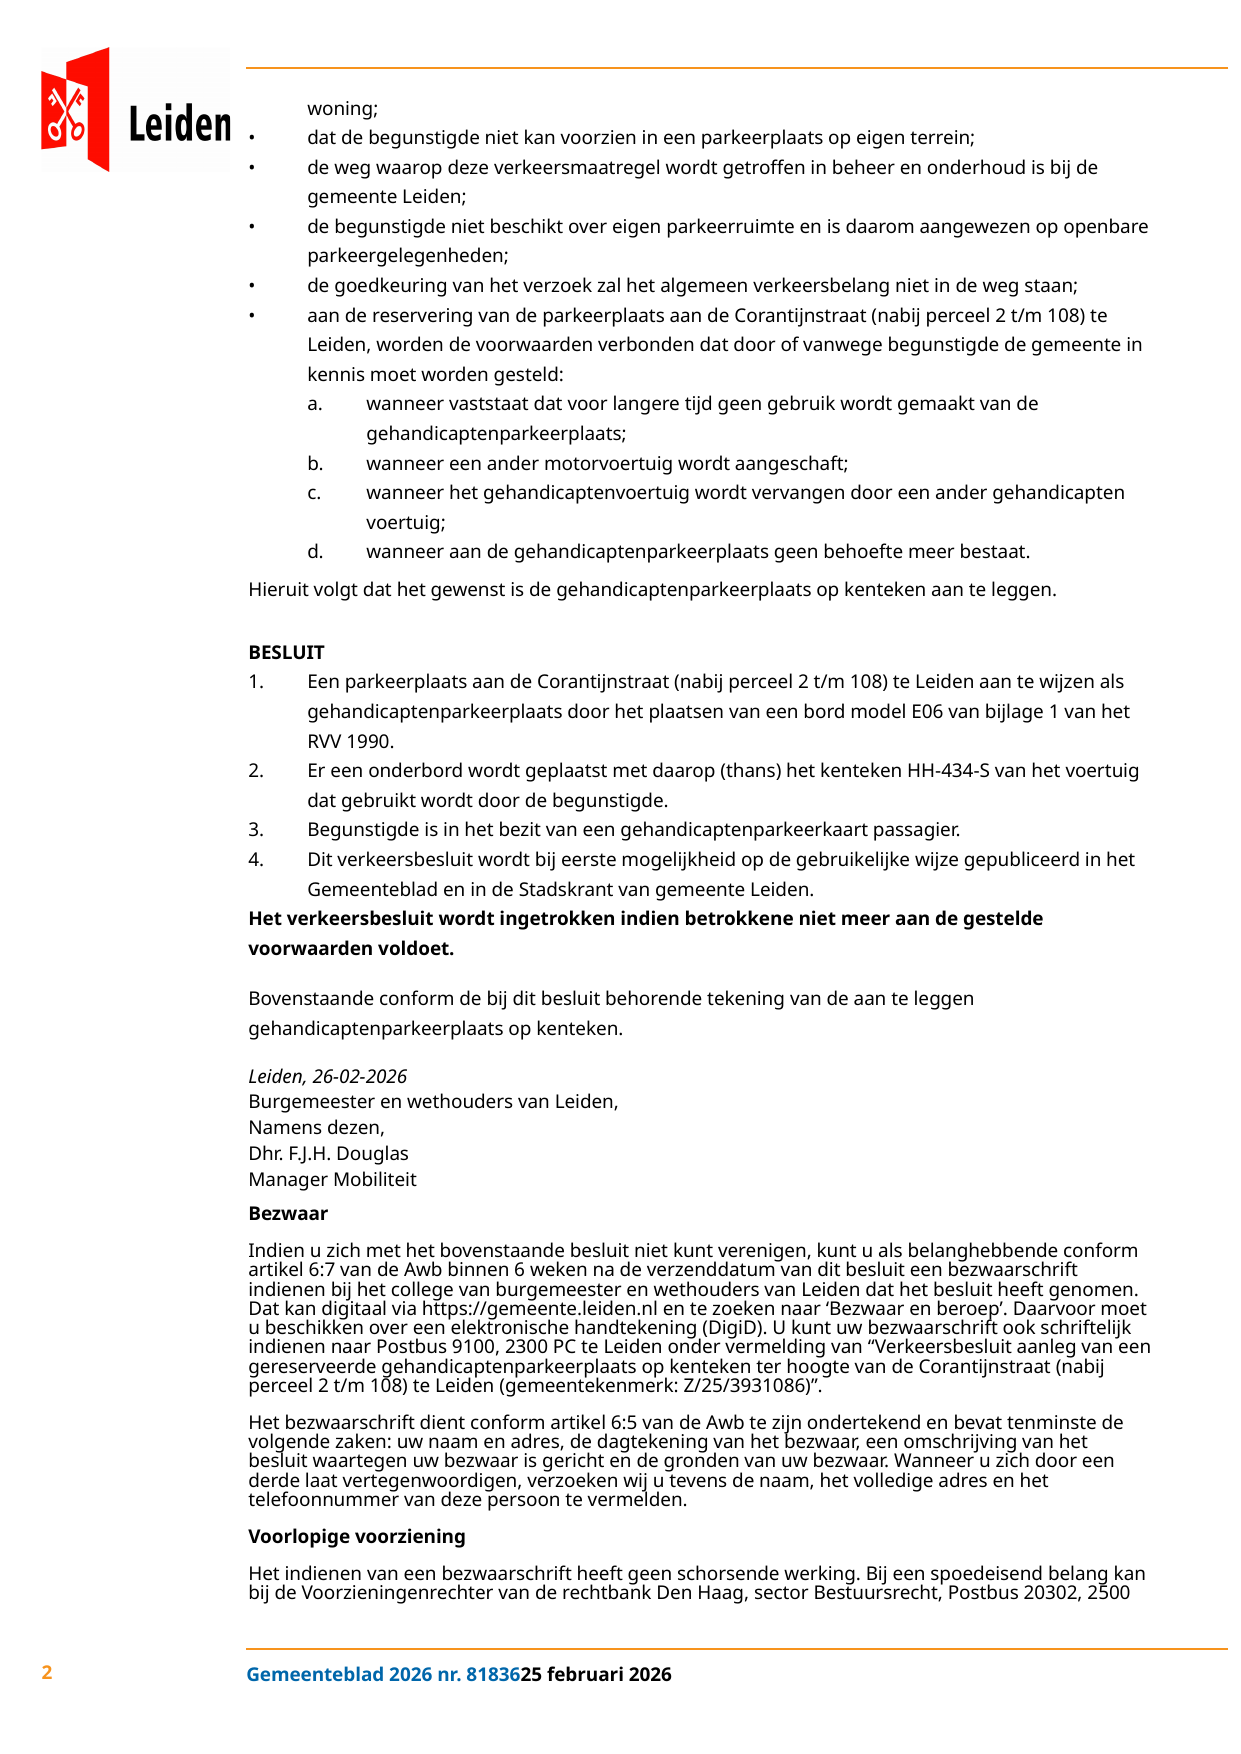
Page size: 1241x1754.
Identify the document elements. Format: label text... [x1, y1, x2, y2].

list dat de begunstigde niet kan voorzien in een parkeerplaats op eigen terrein; [248, 124, 1152, 150]
text Manager Mobiliteit [248, 1166, 1152, 1191]
text Indien u zich met het bovenstaande besluit niet kunt verenigen, kunt u als belanghebbende conform artikel 6:7 van de Awb binnen 6 weken na de verzenddatum van dit besluit een bezwaarschrift indienen bij het college van burgemeester en wethouders van Leiden dat het besluit heeft genomen. Dat kan digitaal via https://gemeente.leiden.nl en te zoeken naar ‘Bezwaar en beroep’. Daarvoor moet u beschikken over een elektronische handtekening (DigiD). U kunt uw bezwaarschrift ook schriftelijk indienen naar Postbus 9100, 2300 PC te Leiden onder vermelding van “Verkeersbesluit aanleg van een gereserveerde gehandicaptenparkeerplaats op kenteken ter hoogte van de Corantijnstraat (nabij perceel 2 t/m 108) te Leiden (gemeentekenmerk: Z/25/3931086)”. [248, 1242, 1152, 1396]
list wanneer aan de gehandicaptenparkeerplaats geen behoefte meer bestaat. [307, 538, 1152, 564]
list Een parkeerplaats aan de Corantijnstraat (nabij perceel 2 t/m 108) te Leiden aan te wijzen als gehandicaptenparkeerplaats door het plaatsen van een bord model E06 van bijlage 1 van het RVV 1990. [248, 669, 1152, 754]
list wanneer een ander motorvoertuig wordt aangeschaft; [307, 450, 1152, 476]
list wanneer vaststaat dat voor langere tijd geen gebruik wordt gemaakt van de gehandicaptenparkeerplaats; [307, 391, 1152, 446]
text Burgemeester en wethouders van Leiden, [248, 1088, 1152, 1114]
text Leiden, 26-02-2026 [248, 1063, 1152, 1088]
text Namens dezen, [248, 1114, 1152, 1140]
list Begunstigde is in het bezit van een gehandicaptenparkeerkaart passagier. [248, 817, 1152, 842]
list Dit verkeersbesluit wordt bij eerste mogelijkheid op de gebruikelijke wijze gepubliceerd in het Gemeenteblad en in de Stadskrant van gemeente Leiden. [248, 846, 1152, 902]
text BESLUIT [248, 639, 1152, 665]
text Het verkeersbesluit wordt ingetrokken indien betrokkene niet meer aan de gestelde voorwaarden voldoet. [248, 905, 1152, 961]
text Het indienen van een bezwaarschrift heeft geen schorsende werking. Bij een spoedeisend belang kan bij de Voorzieningenrechter van de rechtbank Den Haag, sector Bestuursrecht, Postbus 20302, 2500 [248, 1565, 1152, 1603]
list woning; [248, 95, 1152, 121]
list wanneer het gehandicaptenvoertuig wordt vervangen door een ander gehandicapten voertuig; [307, 479, 1152, 535]
text Voorlopige voorziening [248, 1528, 1152, 1547]
picture [41, 47, 231, 172]
list aan de reservering van de parkeerplaats aan de Corantijnstraat (nabij perceel 2 t/m 108) te Leiden, worden de voorwaarden verbonden dat door of vanwege begunstigde de gemeente in kennis moet worden gesteld: [248, 302, 1152, 387]
list de weg waarop deze verkeersmaatregel wordt getroffen in beheer en onderhoud is bij de gemeente Leiden; [248, 154, 1152, 209]
text Hieruit volgt dat het gewenst is de gehandicaptenparkeerplaats op kenteken aan te leggen. [248, 576, 1152, 602]
list de begunstigde niet beschikt over eigen parkeerruimte en is daarom aangewezen op openbare parkeergelegenheden; [248, 213, 1152, 268]
text Bovenstaande conform de bij dit besluit behorende tekening van de aan te leggen gehandicaptenparkeerplaats op kenteken. [248, 985, 1152, 1041]
list de goedkeuring van het verzoek zal het algemeen verkeersbelang niet in de weg staan; [248, 272, 1152, 298]
list Er een onderbord wordt geplaatst met daarop (thans) het kenteken HH-434-S van het voertuig dat gebruikt wordt door de begunstigde. [248, 757, 1152, 813]
text Dhr. F.J.H. Douglas [248, 1140, 1152, 1166]
text Bezwaar [248, 1205, 1152, 1224]
text Het bezwaarschrift dient conform artikel 6:5 van de Awb te zijn ondertekend en bevat tenminste de volgende zaken: uw naam en adres, de dagtekening van het bezwaar, een omschrijving van het besluit waartegen uw bezwaar is gericht en de gronden van uw bezwaar. Wanneer u zich door een derde laat vertegenwoordigen, verzoeken wij u tevens de naam, het volledige adres en het telefoonnummer van deze persoon te vermelden. [248, 1414, 1152, 1510]
